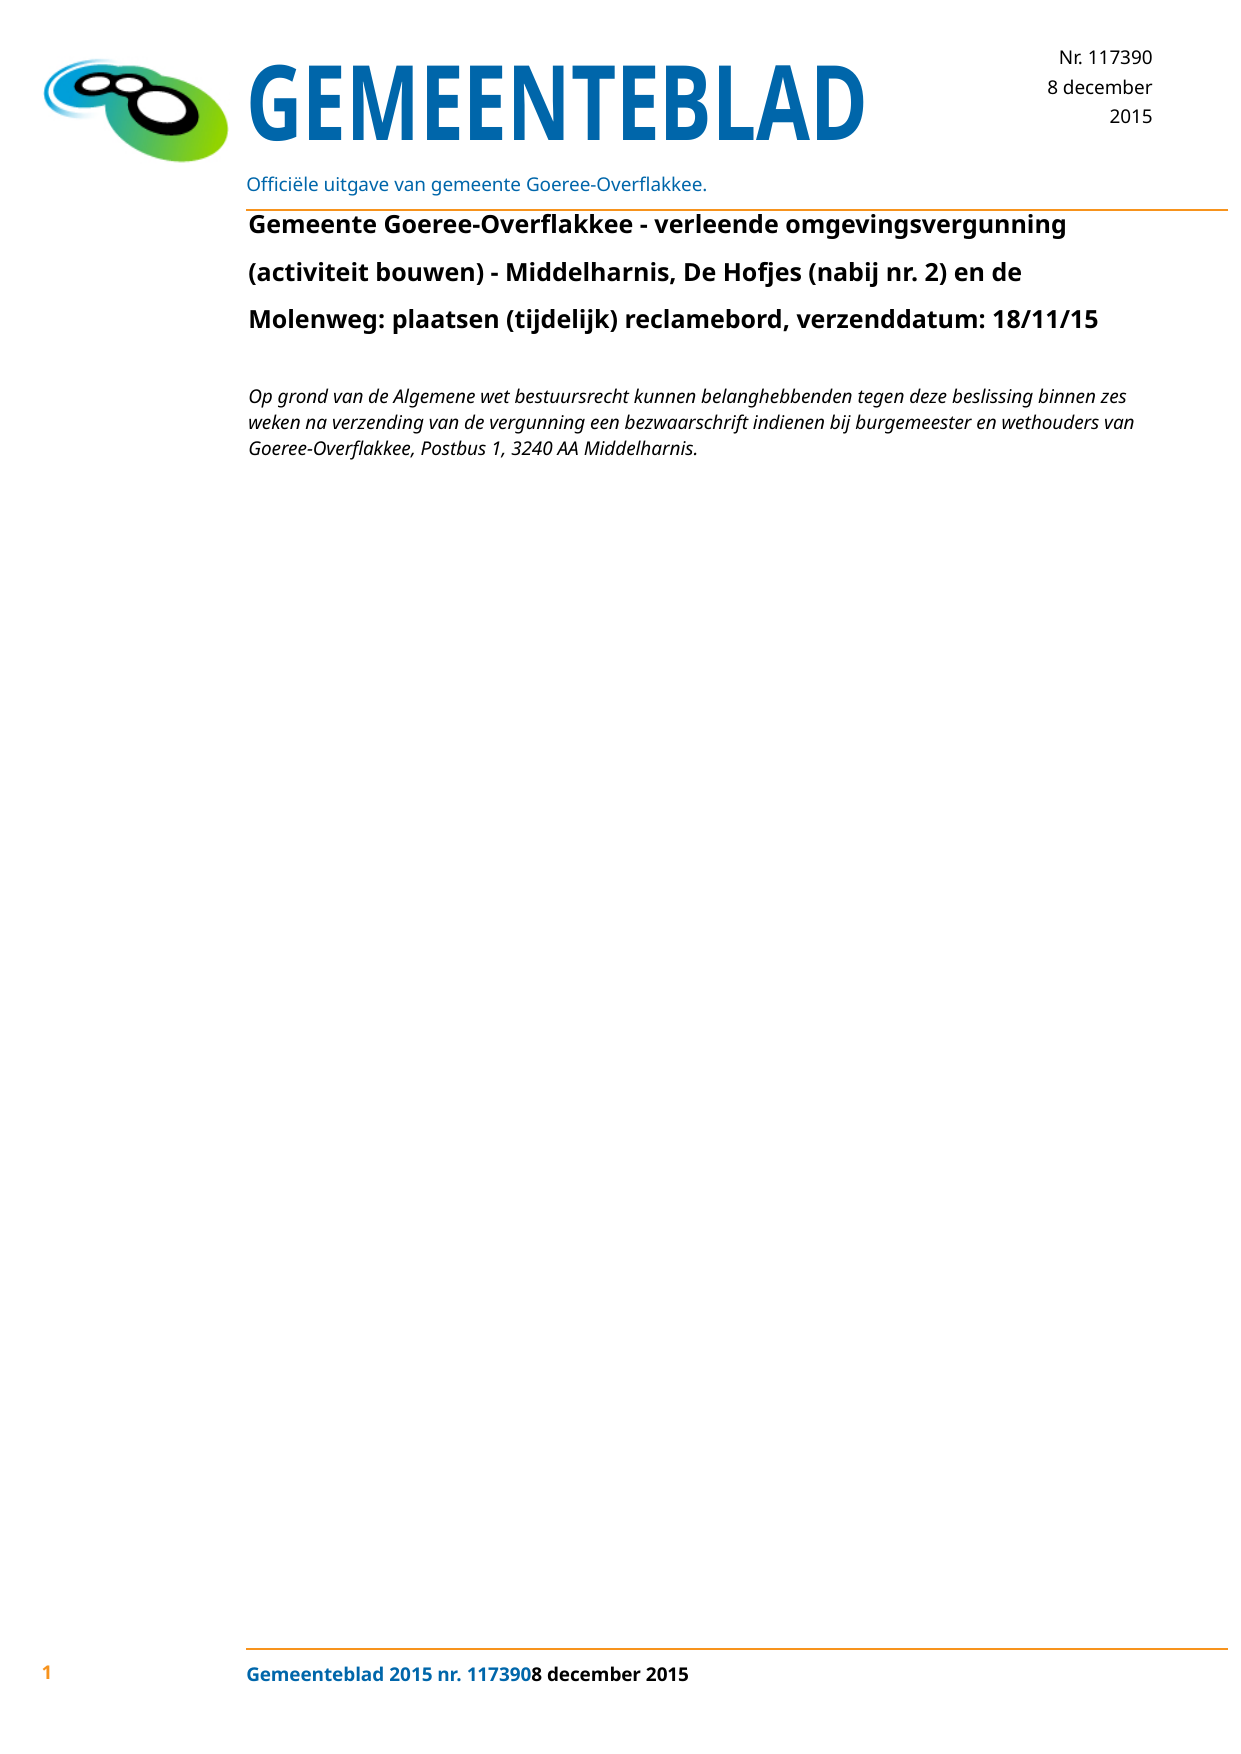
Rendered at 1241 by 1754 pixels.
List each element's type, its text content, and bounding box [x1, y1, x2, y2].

text Gemeente Goeree-Overflakkee - verleende omgevingsvergunning (activiteit bouwen) - Middelharnis, De Hofjes (nabij nr. 2) en de Molenweg: plaatsen (tijdelijk) reclamebord, verzenddatum: 18/11/15 [248, 211, 1152, 336]
text Op grond van de Algemene wet bestuursrecht kunnen belanghebbenden tegen deze beslissing binnen zes weken na verzending van de vergunning een bezwaarschrift indienen bij burgemeester en wethouders van Goeree-Overflakkee, Postbus 1, 3240 AA Middelharnis. [248, 384, 1152, 461]
picture [41, 47, 231, 172]
